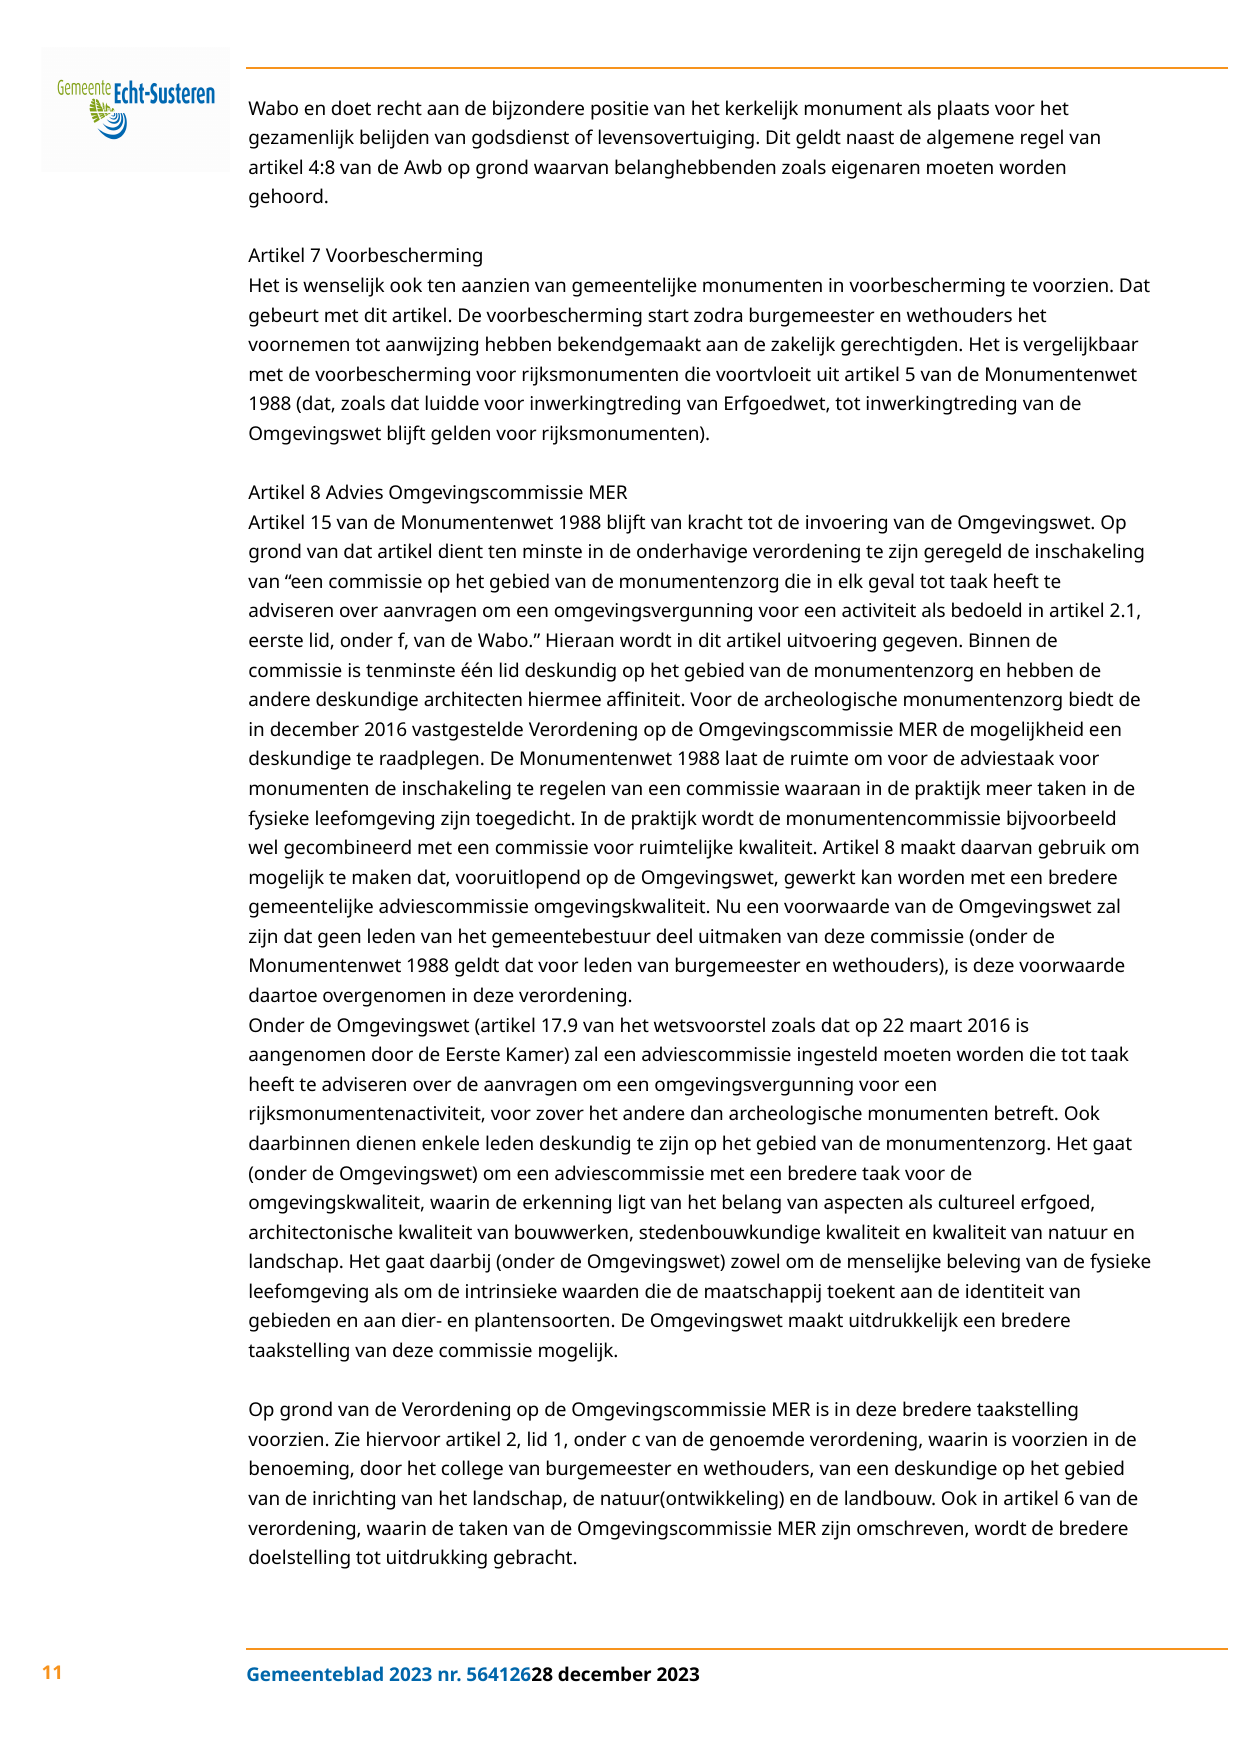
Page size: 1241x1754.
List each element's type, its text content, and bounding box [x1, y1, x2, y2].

text Het is wenselijk ook ten aanzien van gemeentelijke monumenten in voorbescherming te voorzien. Dat gebeurt met dit artikel. De voorbescherming start zodra burgemeester en wethouders het voornemen tot aanwijzing hebben bekendgemaakt aan de zakelijk gerechtigden. Het is vergelijkbaar met de voorbescherming voor rijksmonumenten die voortvloeit uit artikel 5 van de Monumentenwet 1988 (dat, zoals dat luidde voor inwerkingtreding van Erfgoedwet, tot inwerkingtreding van de Omgevingswet blijft gelden voor rijksmonumenten). [248, 272, 1152, 446]
text Op grond van de Verordening op de Omgevingscommissie MER is in deze bredere taakstelling voorzien. Zie hiervoor artikel 2, lid 1, onder c van de genoemde verordening, waarin is voorzien in de benoeming, door het college van burgemeester en wethouders, van een deskundige op het gebied van de inrichting van het landschap, de natuur(ontwikkeling) en de landbouw. Ook in artikel 6 van de verordening, waarin de taken van de Omgevingscommissie MER zijn omschreven, wordt de bredere doelstelling tot uitdrukking gebracht. [248, 1396, 1152, 1570]
text Artikel 8 Advies Omgevingscommissie MER [248, 479, 1152, 505]
picture [41, 47, 231, 172]
text Artikel 7 Voorbescherming [248, 243, 1152, 268]
text Artikel 15 van de Monumentenwet 1988 blijft van kracht tot de invoering van de Omgevingswet. Op grond van dat artikel dient ten minste in de onderhavige verordening te zijn geregeld de inschakeling van “een commissie op het gebied van de monumentenzorg die in elk geval tot taak heeft te adviseren over aanvragen om een omgevingsvergunning voor een activiteit als bedoeld in artikel 2.1, eerste lid, onder f, van de Wabo.” Hieraan wordt in dit artikel uitvoering gegeven. Binnen de commissie is tenminste één lid deskundig op het gebied van de monumentenzorg en hebben de andere deskundige architecten hiermee affiniteit. Voor de archeologische monumentenzorg biedt de in december 2016 vastgestelde Verordening op de Omgevingscommissie MER de mogelijkheid een deskundige te raadplegen. De Monumentenwet 1988 laat de ruimte om voor de adviestaak voor monumenten de inschakeling te regelen van een commissie waaraan in de praktijk meer taken in de fysieke leefomgeving zijn toegedicht. In de praktijk wordt de monumentencommissie bijvoorbeeld wel gecombineerd met een commissie voor ruimtelijke kwaliteit. Artikel 8 maakt daarvan gebruik om mogelijk te maken dat, vooruitlopend op de Omgevingswet, gewerkt kan worden met een bredere gemeentelijke adviescommissie omgevingskwaliteit. Nu een voorwaarde van de Omgevingswet zal zijn dat geen leden van het gemeentebestuur deel uitmaken van deze commissie (onder de Monumentenwet 1988 geldt dat voor leden van burgemeester en wethouders), is deze voorwaarde daartoe overgenomen in deze verordening. [248, 509, 1152, 1008]
text Wabo en doet recht aan de bijzondere positie van het kerkelijk monument als plaats voor het gezamenlijk belijden van godsdienst of levensovertuiging. Dit geldt naast de algemene regel van artikel 4:8 van de Awb op grond waarvan belanghebbenden zoals eigenaren moeten worden gehoord. [248, 95, 1152, 209]
text Onder de Omgevingswet (artikel 17.9 van het wetsvoorstel zoals dat op 22 maart 2016 is aangenomen door de Eerste Kamer) zal een adviescommissie ingesteld moeten worden die tot taak heeft te adviseren over de aanvragen om een omgevingsvergunning voor een rijksmonumentenactiviteit, voor zover het andere dan archeologische monumenten betreft. Ook daarbinnen dienen enkele leden deskundig te zijn op het gebied van de monumentenzorg. Het gaat (onder de Omgevingswet) om een adviescommissie met een bredere taak voor de omgevingskwaliteit, waarin de erkenning ligt van het belang van aspecten als cultureel erfgoed, architectonische kwaliteit van bouwwerken, stedenbouwkundige kwaliteit en kwaliteit van natuur en landschap. Het gaat daarbij (onder de Omgevingswet) zowel om de menselijke beleving van de fysieke leefomgeving als om de intrinsieke waarden die de maatschappij toekent aan de identiteit van gebieden en aan dier- en plantensoorten. De Omgevingswet maakt uitdrukkelijk een bredere taakstelling van deze commissie mogelijk. [248, 1012, 1152, 1363]
